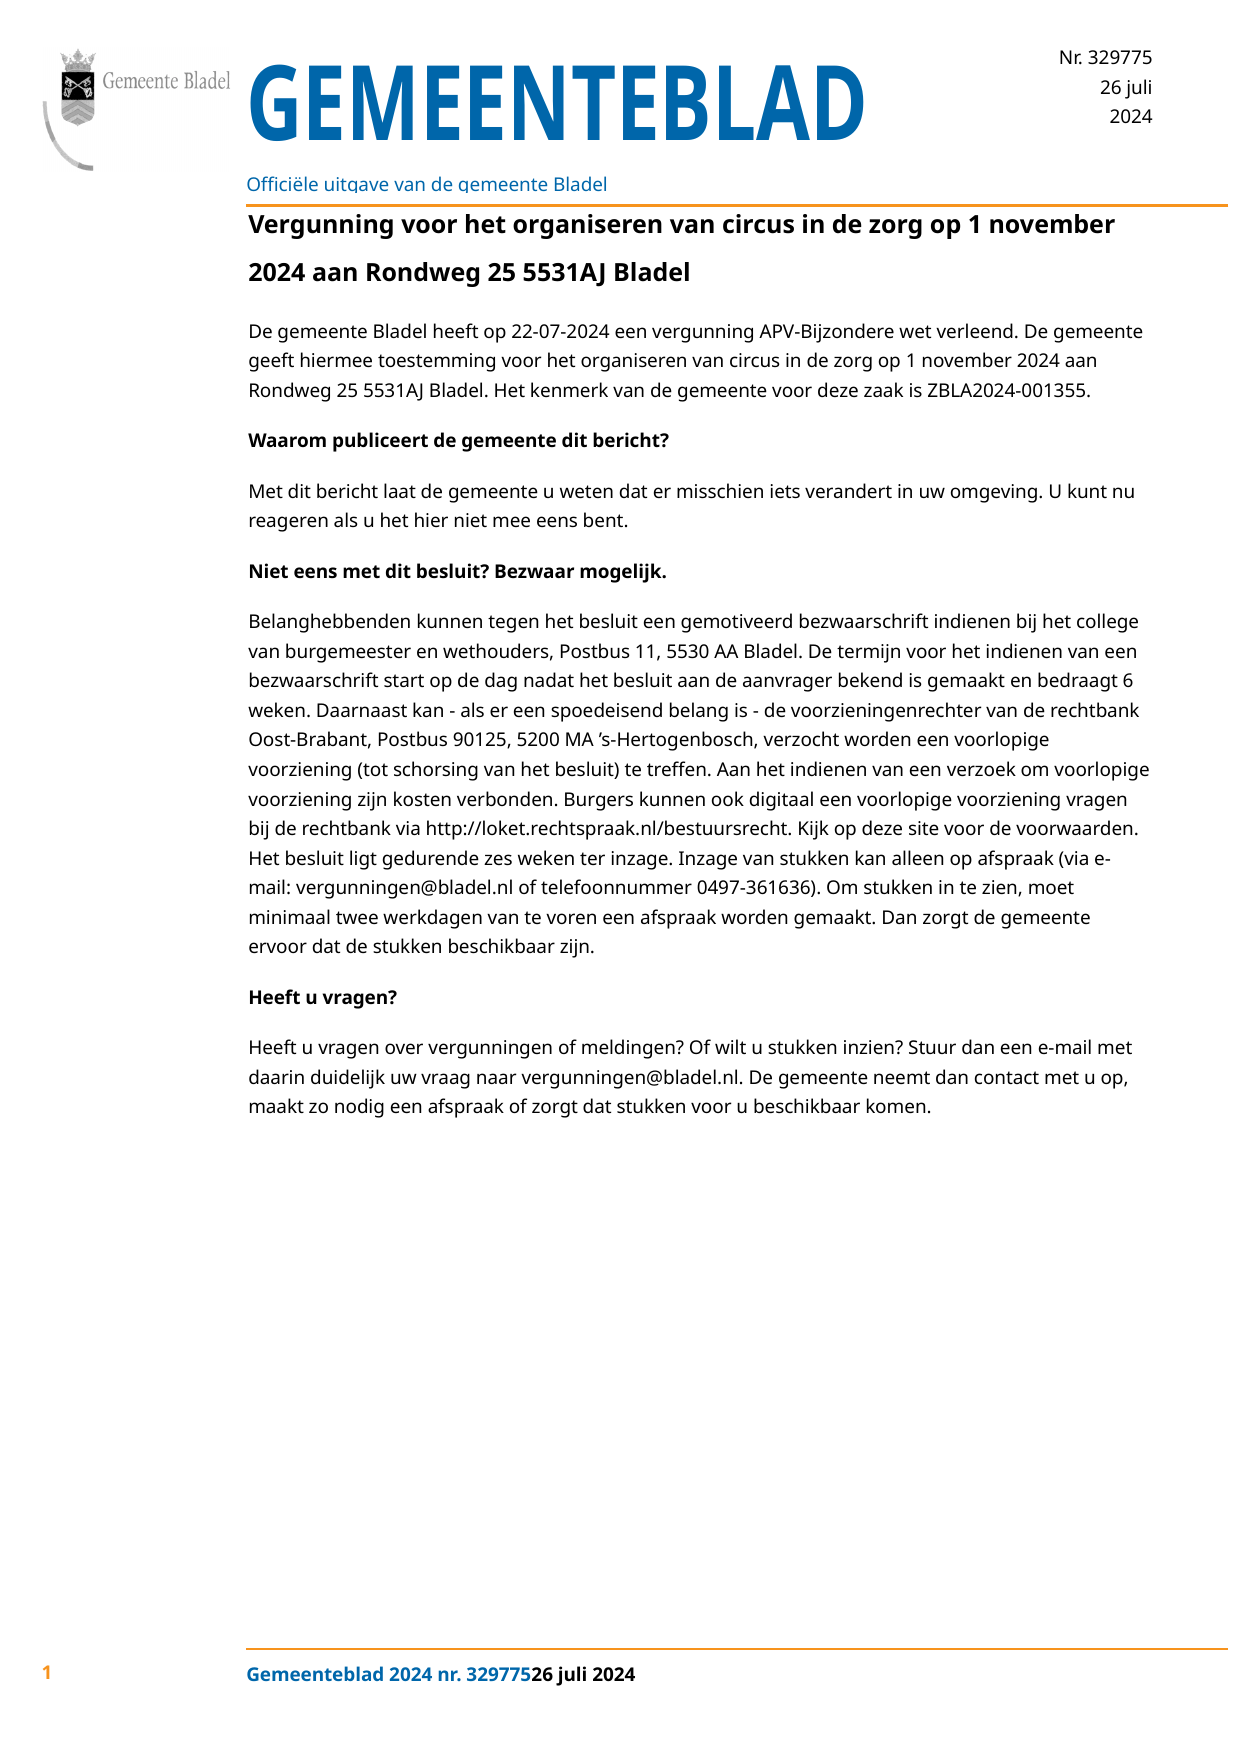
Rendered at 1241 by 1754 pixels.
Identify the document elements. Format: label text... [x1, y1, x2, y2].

picture [41, 47, 231, 172]
text Heeft u vragen over vergunningen of meldingen? Of wilt u stukken inzien? Stuur dan een e-mail met daarin duidelijk uw vraag naar vergunningen@bladel.nl. De gemeente neemt dan contact met u op, maakt zo nodig een afspraak of zorgt dat stukken voor u beschikbaar komen. [248, 1034, 1152, 1119]
text Belanghebbenden kunnen tegen het besluit een gemotiveerd bezwaarschrift indienen bij het college van burgemeester en wethouders, Postbus 11, 5530 AA Bladel. De termijn voor het indienen van een bezwaarschrift start op de dag nadat het besluit aan de aanvrager bekend is gemaakt en bedraagt 6 weken. Daarnaast kan - als er een spoedeisend belang is - de voorzieningenrechter van de rechtbank Oost-Brabant, Postbus 90125, 5200 MA ’s-Hertogenbosch, verzocht worden een voorlopige voorziening (tot schorsing van het besluit) te treffen. Aan het indienen van een verzoek om voorlopige voorziening zijn kosten verbonden. Burgers kunnen ook digitaal een voorlopige voorziening vragen bij de rechtbank via http://loket.rechtspraak.nl/bestuursrecht. Kijk op deze site voor de voorwaarden. Het besluit ligt gedurende zes weken ter inzage. Inzage van stukken kan alleen op afspraak (via e-mail: vergunningen@bladel.nl of telefoonnummer 0497-361636). Om stukken in te zien, moet minimaal twee werkdagen van te voren een afspraak worden gemaakt. Dan zorgt de gemeente ervoor dat de stukken beschikbaar zijn. [248, 608, 1152, 959]
text De gemeente Bladel heeft op 22-07-2024 een vergunning APV-Bijzondere wet verleend. De gemeente geeft hiermee toestemming voor het organiseren van circus in de zorg op 1 november 2024 aan Rondweg 25 5531AJ Bladel. Het kenmerk van de gemeente voor deze zaak is ZBLA2024-001355. [248, 318, 1152, 403]
text Waarom publiceert de gemeente dit bericht? [248, 427, 1152, 453]
text Niet eens met dit besluit? Bezwaar mogelijk. [248, 558, 1152, 584]
text Met dit bericht laat de gemeente u weten dat er misschien iets verandert in uw omgeving. U kunt nu reageren als u het hier niet mee eens bent. [248, 478, 1152, 533]
text Vergunning voor het organiseren van circus in de zorg op 1 november 2024 aan Rondweg 25 5531AJ Bladel [248, 207, 1152, 288]
text Heeft u vragen? [248, 984, 1152, 1010]
